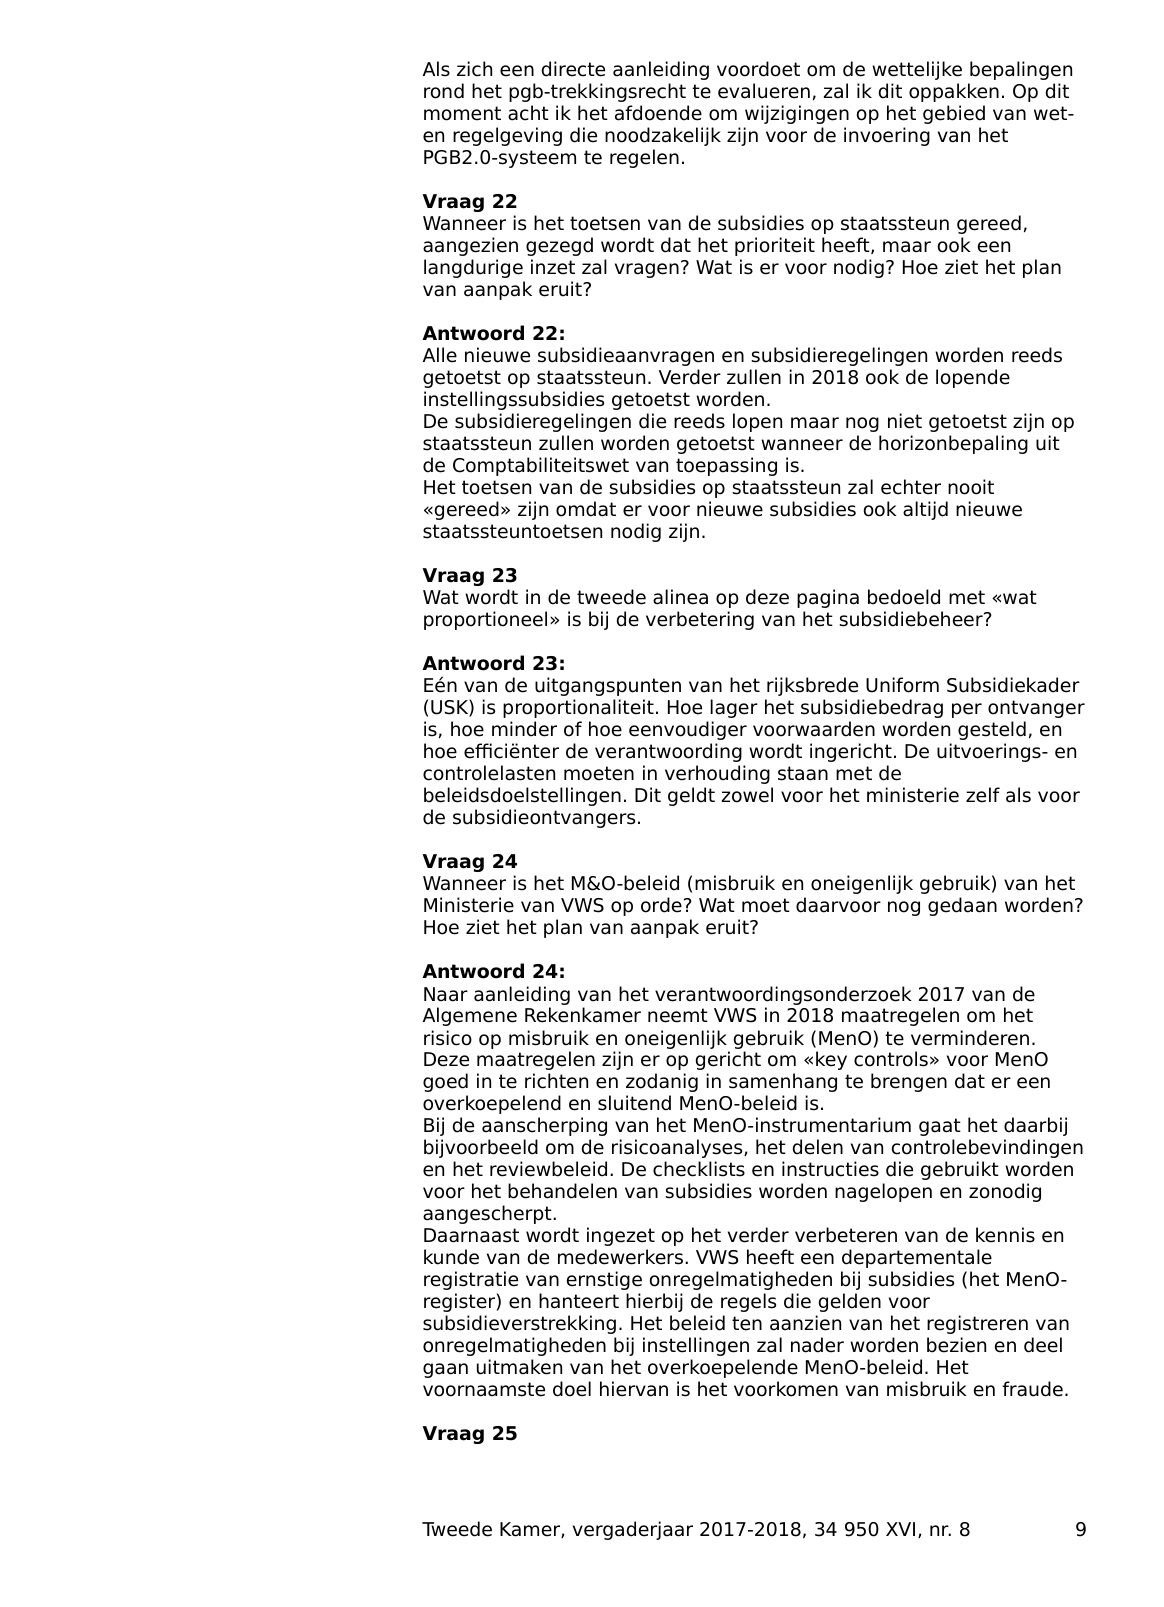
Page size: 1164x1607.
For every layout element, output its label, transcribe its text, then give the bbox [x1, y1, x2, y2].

text Wanneer is het toetsen van de subsidies op staatssteun gereed, aangezien gezegd wordt dat het prioriteit heeft, maar ook een langdurige inzet zal vragen? Wat is er voor nodig? Hoe ziet het plan van aanpak eruit? [422, 213, 1087, 301]
text Vraag 22 [422, 191, 1087, 213]
text Wat wordt in de tweede alinea op deze pagina bedoeld met «wat proportioneel» is bij de verbetering van het subsidiebeheer? [422, 587, 1087, 631]
text Eén van de uitgangspunten van het rijksbrede Uniform Subsidiekader (USK) is proportionaliteit. Hoe lager het subsidiebedrag per ontvanger is, hoe minder of hoe eenvoudiger voorwaarden worden gesteld, en hoe efficiënter de verantwoording wordt ingericht. De uitvoerings- en controlelasten moeten in verhouding staan met de beleidsdoelstellingen. Dit geldt zowel voor het ministerie zelf als voor de subsidieontvangers. [422, 675, 1087, 829]
text Bij de aanscherping van het MenO-instrumentarium gaat het daarbij bijvoorbeeld om de risicoanalyses, het delen van controlebevindingen en het reviewbeleid. De checklists en instructies die gebruikt worden voor het behandelen van subsidies worden nagelopen en zonodig aangescherpt. [422, 1115, 1087, 1225]
text Wanneer is het M&O-beleid (misbruik en oneigenlijk gebruik) van het Ministerie van VWS op orde? Wat moet daarvoor nog gedaan worden? Hoe ziet het plan van aanpak eruit? [422, 873, 1087, 939]
text Antwoord 23: [422, 653, 1087, 675]
text De subsidieregelingen die reeds lopen maar nog niet getoetst zijn op staatssteun zullen worden getoetst wanneer de horizonbepaling uit de Comptabiliteitswet van toepassing is. [422, 411, 1087, 477]
text Alle nieuwe subsidieaanvragen en subsidieregelingen worden reeds getoetst op staatssteun. Verder zullen in 2018 ook de lopende instellingssubsidies getoetst worden. [422, 345, 1087, 411]
text Als zich een directe aanleiding voordoet om de wettelijke bepalingen rond het pgb-trekkingsrecht te evalueren, zal ik dit oppakken. Op dit moment acht ik het afdoende om wijzigingen op het gebied van wet- en regelgeving die noodzakelijk zijn voor de invoering van het PGB2.0-systeem te regelen. [422, 59, 1087, 169]
text Daarnaast wordt ingezet op het verder verbeteren van de kennis en kunde van de medewerkers. VWS heeft een departementale registratie van ernstige onregelmatigheden bij subsidies (het MenO-register) en hanteert hierbij de regels die gelden voor subsidieverstrekking. Het beleid ten aanzien van het registreren van onregelmatigheden bij instellingen zal nader worden bezien en deel gaan uitmaken van het overkoepelende MenO-beleid. Het voornaamste doel hiervan is het voorkomen van misbruik en fraude. [422, 1225, 1087, 1401]
text Vraag 24 [422, 851, 1087, 873]
text Deze maatregelen zijn er op gericht om «key controls» voor MenO goed in te richten en zodanig in samenhang te brengen dat er een overkoepelend en sluitend MenO-beleid is. [422, 1049, 1087, 1115]
text Naar aanleiding van het verantwoordingsonderzoek 2017 van de Algemene Rekenkamer neemt VWS in 2018 maatregelen om het risico op misbruik en oneigenlijk gebruik (MenO) te verminderen. [422, 983, 1087, 1049]
text Vraag 25 [422, 1423, 1087, 1445]
text Antwoord 24: [422, 961, 1087, 983]
text Antwoord 22: [422, 323, 1087, 345]
text Vraag 23 [422, 565, 1087, 587]
text Het toetsen van de subsidies op staatssteun zal echter nooit «gereed» zijn omdat er voor nieuwe subsidies ook altijd nieuwe staatssteuntoetsen nodig zijn. [422, 477, 1087, 543]
